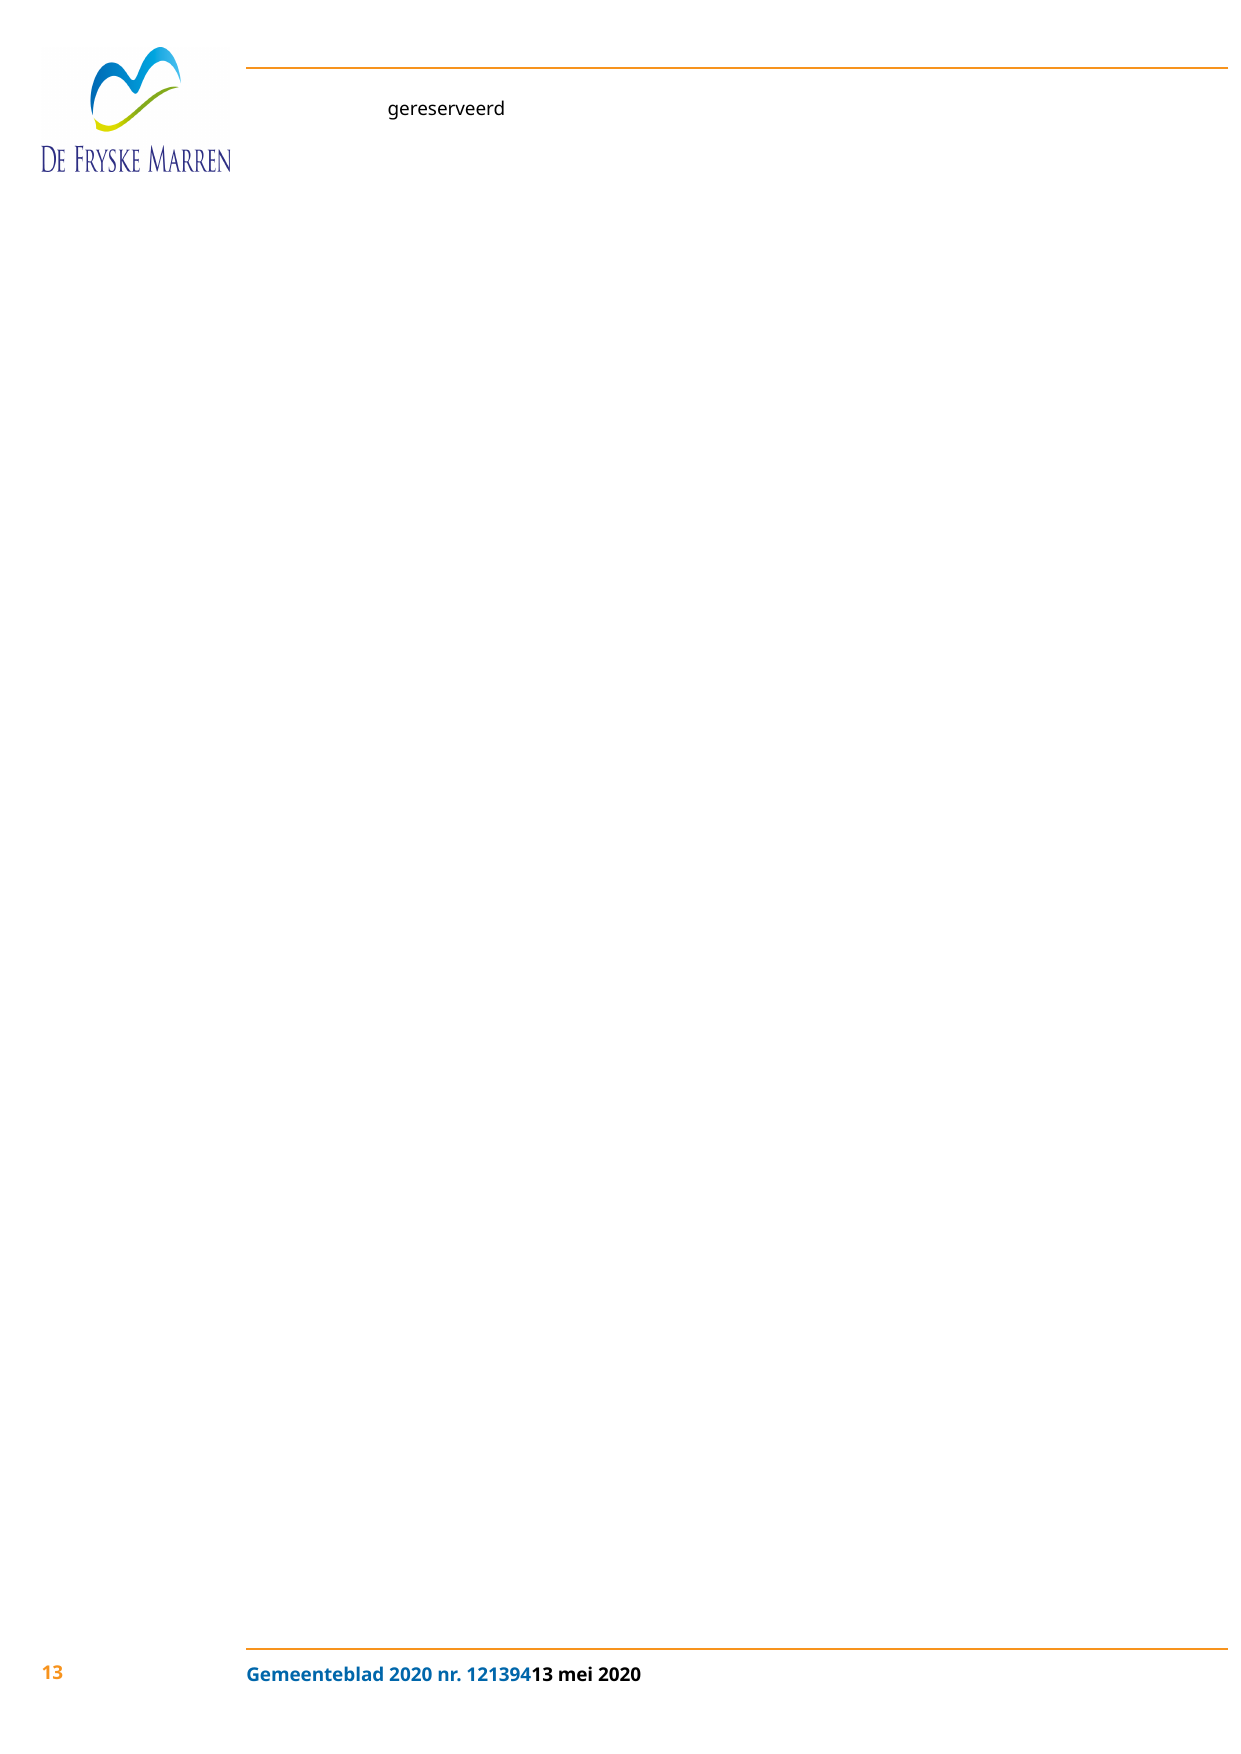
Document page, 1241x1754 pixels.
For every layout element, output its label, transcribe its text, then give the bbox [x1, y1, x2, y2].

table_cell gereserveerd [388, 95, 660, 121]
table_cell [800, 95, 951, 121]
table_cell [248, 95, 387, 121]
picture [41, 47, 231, 172]
table_cell [660, 95, 800, 121]
table_cell [951, 95, 1152, 121]
